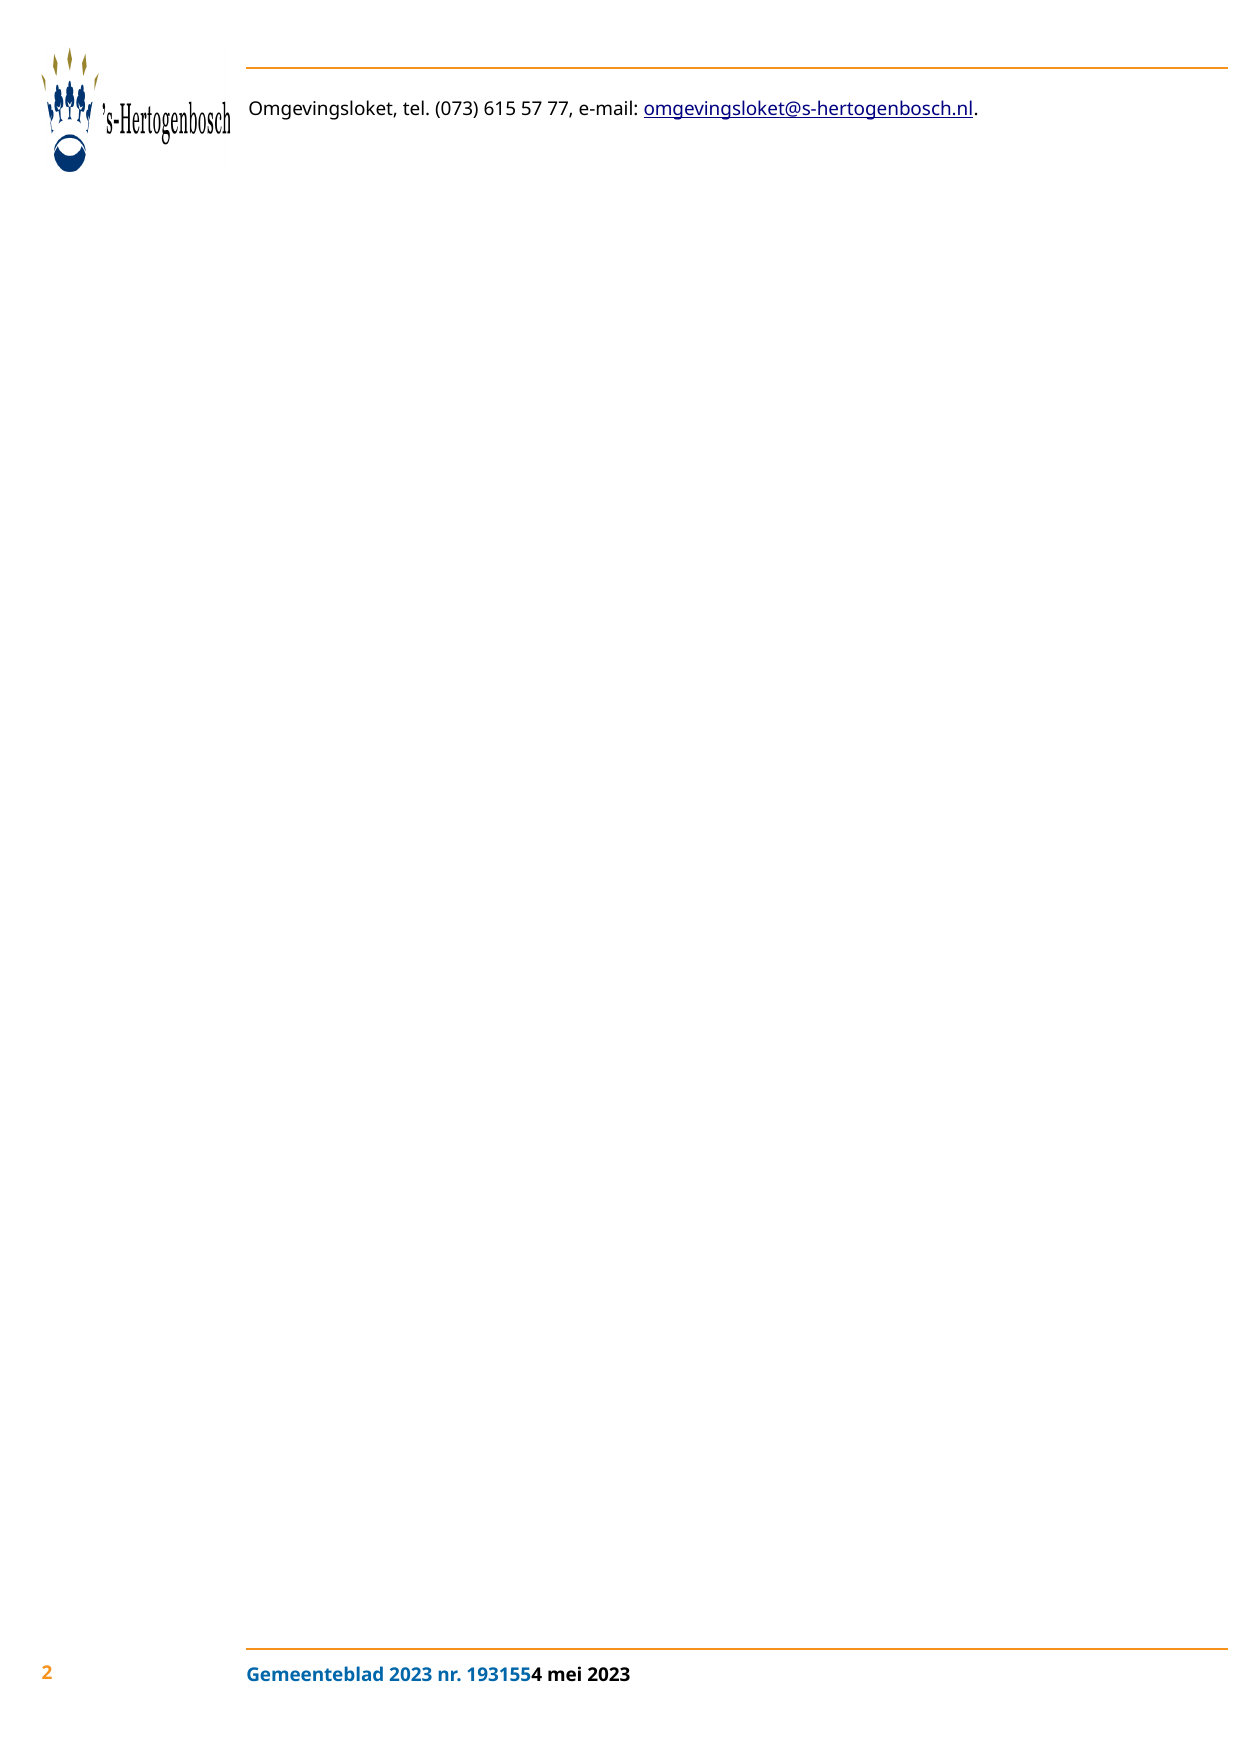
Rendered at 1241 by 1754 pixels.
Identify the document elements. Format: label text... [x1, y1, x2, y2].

text Omgevingsloket, tel. (073) 615 57 77, e-mail: omgevingsloket@s-hertogenbosch.nl. [248, 95, 1152, 121]
picture [41, 47, 231, 172]
